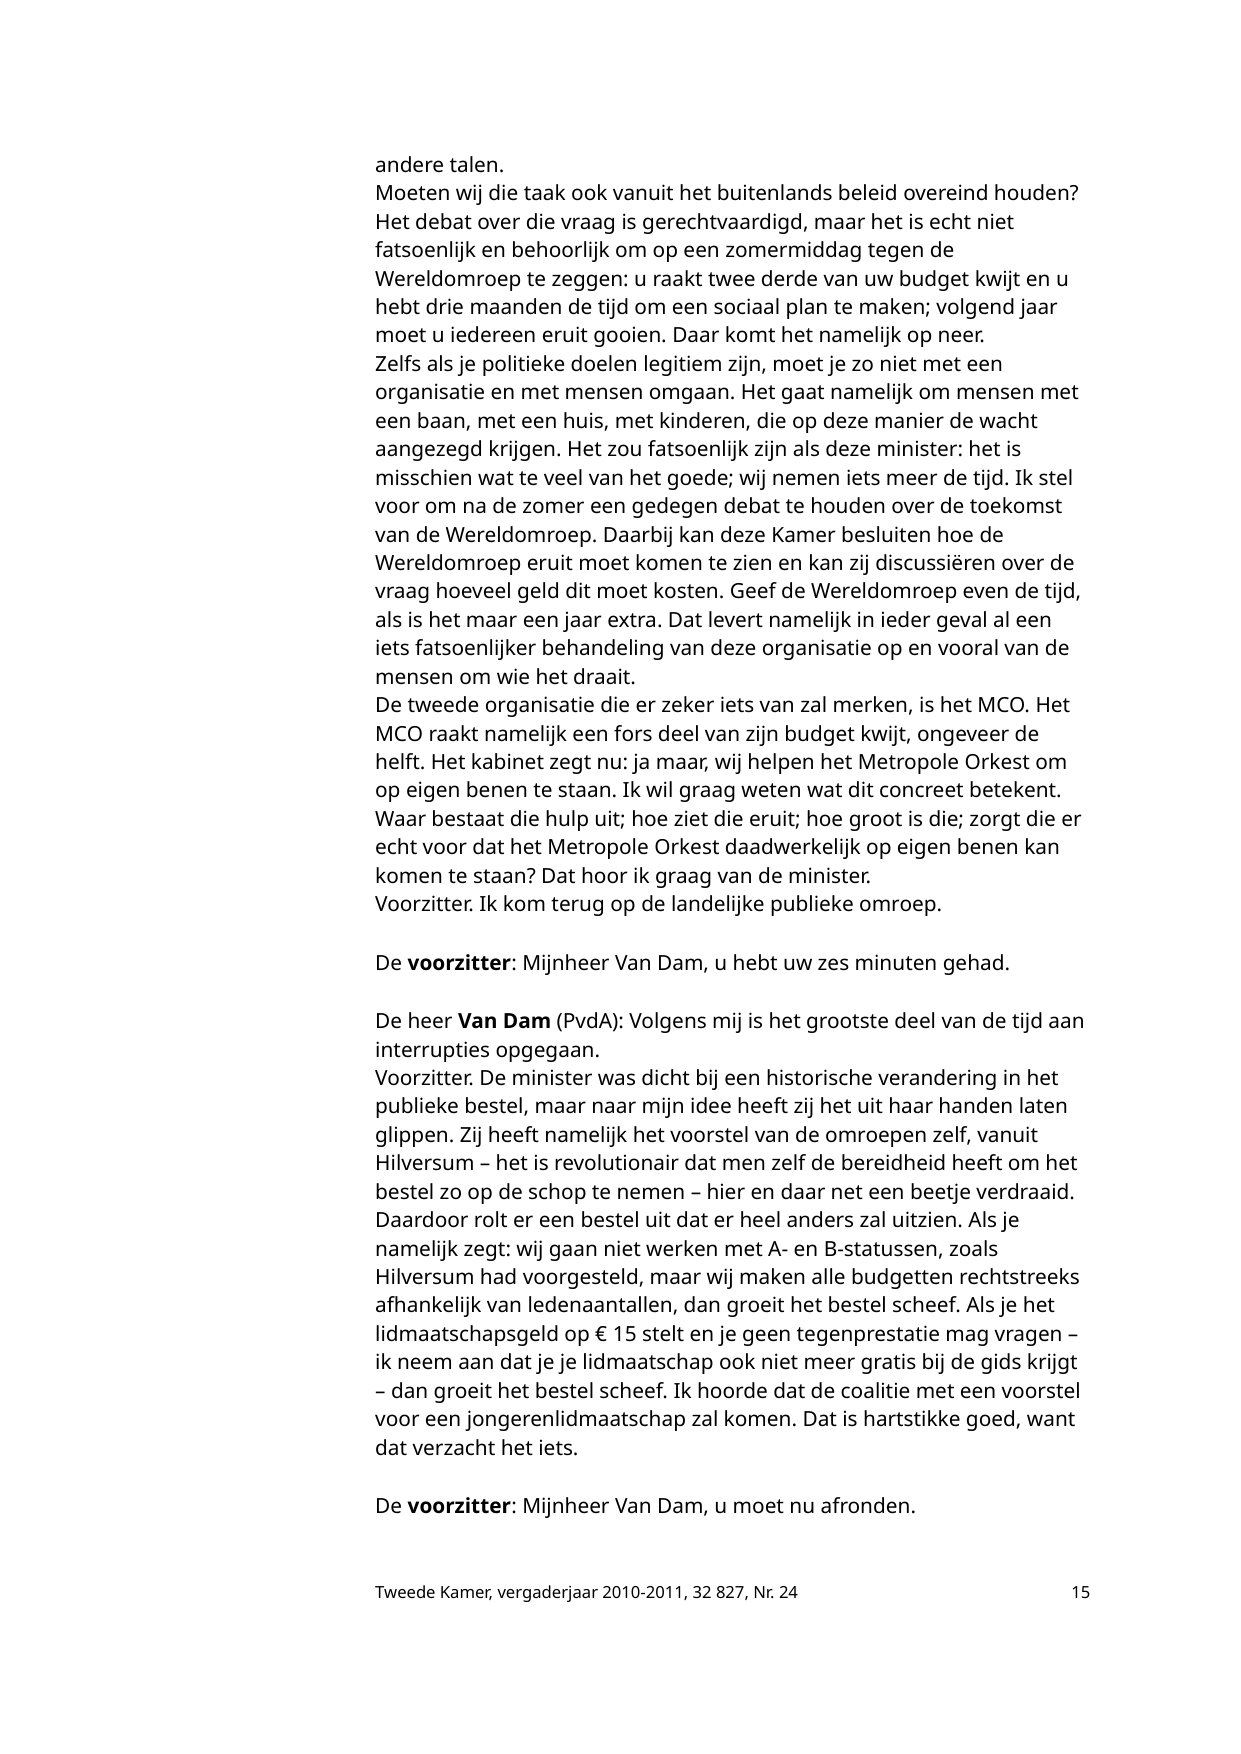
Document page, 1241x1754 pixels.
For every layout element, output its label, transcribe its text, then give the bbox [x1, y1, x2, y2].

text Zelfs als je politieke doelen legitiem zijn, moet je zo niet met een organisatie en met mensen omgaan. Het gaat namelijk om mensen met een baan, met een huis, met kinderen, die op deze manier de wacht aangezegd krijgen. Het zou fatsoenlijk zijn als deze minister: het is misschien wat te veel van het goede; wij nemen iets meer de tijd. Ik stel voor om na de zomer een gedegen debat te houden over de toekomst van de Wereldomroep. Daarbij kan deze Kamer besluiten hoe de Wereldomroep eruit moet komen te zien en kan zij discussiëren over de vraag hoeveel geld dit moet kosten. Geef de Wereldomroep even de tijd, als is het maar een jaar extra. Dat levert namelijk in ieder geval al een iets fatsoenlijker behandeling van deze organisatie op en vooral van de mensen om wie het draait. [375, 349, 1090, 690]
text De tweede organisatie die er zeker iets van zal merken, is het MCO. Het MCO raakt namelijk een fors deel van zijn budget kwijt, ongeveer de helft. Het kabinet zegt nu: ja maar, wij helpen het Metropole Orkest om op eigen benen te staan. Ik wil graag weten wat dit concreet betekent. Waar bestaat die hulp uit; hoe ziet die eruit; hoe groot is die; zorgt die er echt voor dat het Metropole Orkest daadwerkelijk op eigen benen kan komen te staan? Dat hoor ik graag van de minister. [375, 690, 1090, 889]
text De heer Van Dam (PvdA): Volgens mij is het grootste deel van de tijd aan interrupties opgegaan. [375, 1006, 1090, 1063]
text De voorzitter: Mijnheer Van Dam, u hebt uw zes minuten gehad. [375, 948, 1090, 976]
text De voorzitter: Mijnheer Van Dam, u moet nu afronden. [375, 1491, 1090, 1520]
text andere talen. [375, 150, 1090, 178]
text Moeten wij die taak ook vanuit het buitenlands beleid overeind houden? Het debat over die vraag is gerechtvaardigd, maar het is echt niet fatsoenlijk en behoorlijk om op een zomermiddag tegen de Wereldomroep te zeggen: u raakt twee derde van uw budget kwijt en u hebt drie maanden de tijd om een sociaal plan te maken; volgend jaar moet u iedereen eruit gooien. Daar komt het namelijk op neer. [375, 178, 1090, 349]
text Voorzitter. De minister was dicht bij een historische verandering in het publieke bestel, maar naar mijn idee heeft zij het uit haar handen laten glippen. Zij heeft namelijk het voorstel van de omroepen zelf, vanuit Hilversum – het is revolutionair dat men zelf de bereidheid heeft om het bestel zo op de schop te nemen – hier en daar net een beetje verdraaid. Daardoor rolt er een bestel uit dat er heel anders zal uitzien. Als je namelijk zegt: wij gaan niet werken met A- en B-statussen, zoals Hilversum had voorgesteld, maar wij maken alle budgetten rechtstreeks afhankelijk van ledenaantallen, dan groeit het bestel scheef. Als je het lidmaatschapsgeld op € 15 stelt en je geen tegenprestatie mag vragen – ik neem aan dat je je lidmaatschap ook niet meer gratis bij de gids krijgt – dan groeit het bestel scheef. Ik hoorde dat de coalitie met een voorstel voor een jongerenlidmaatschap zal komen. Dat is hartstikke goed, want dat verzacht het iets. [375, 1063, 1090, 1461]
text Voorzitter. Ik kom terug op de landelijke publieke omroep. [375, 889, 1090, 918]
